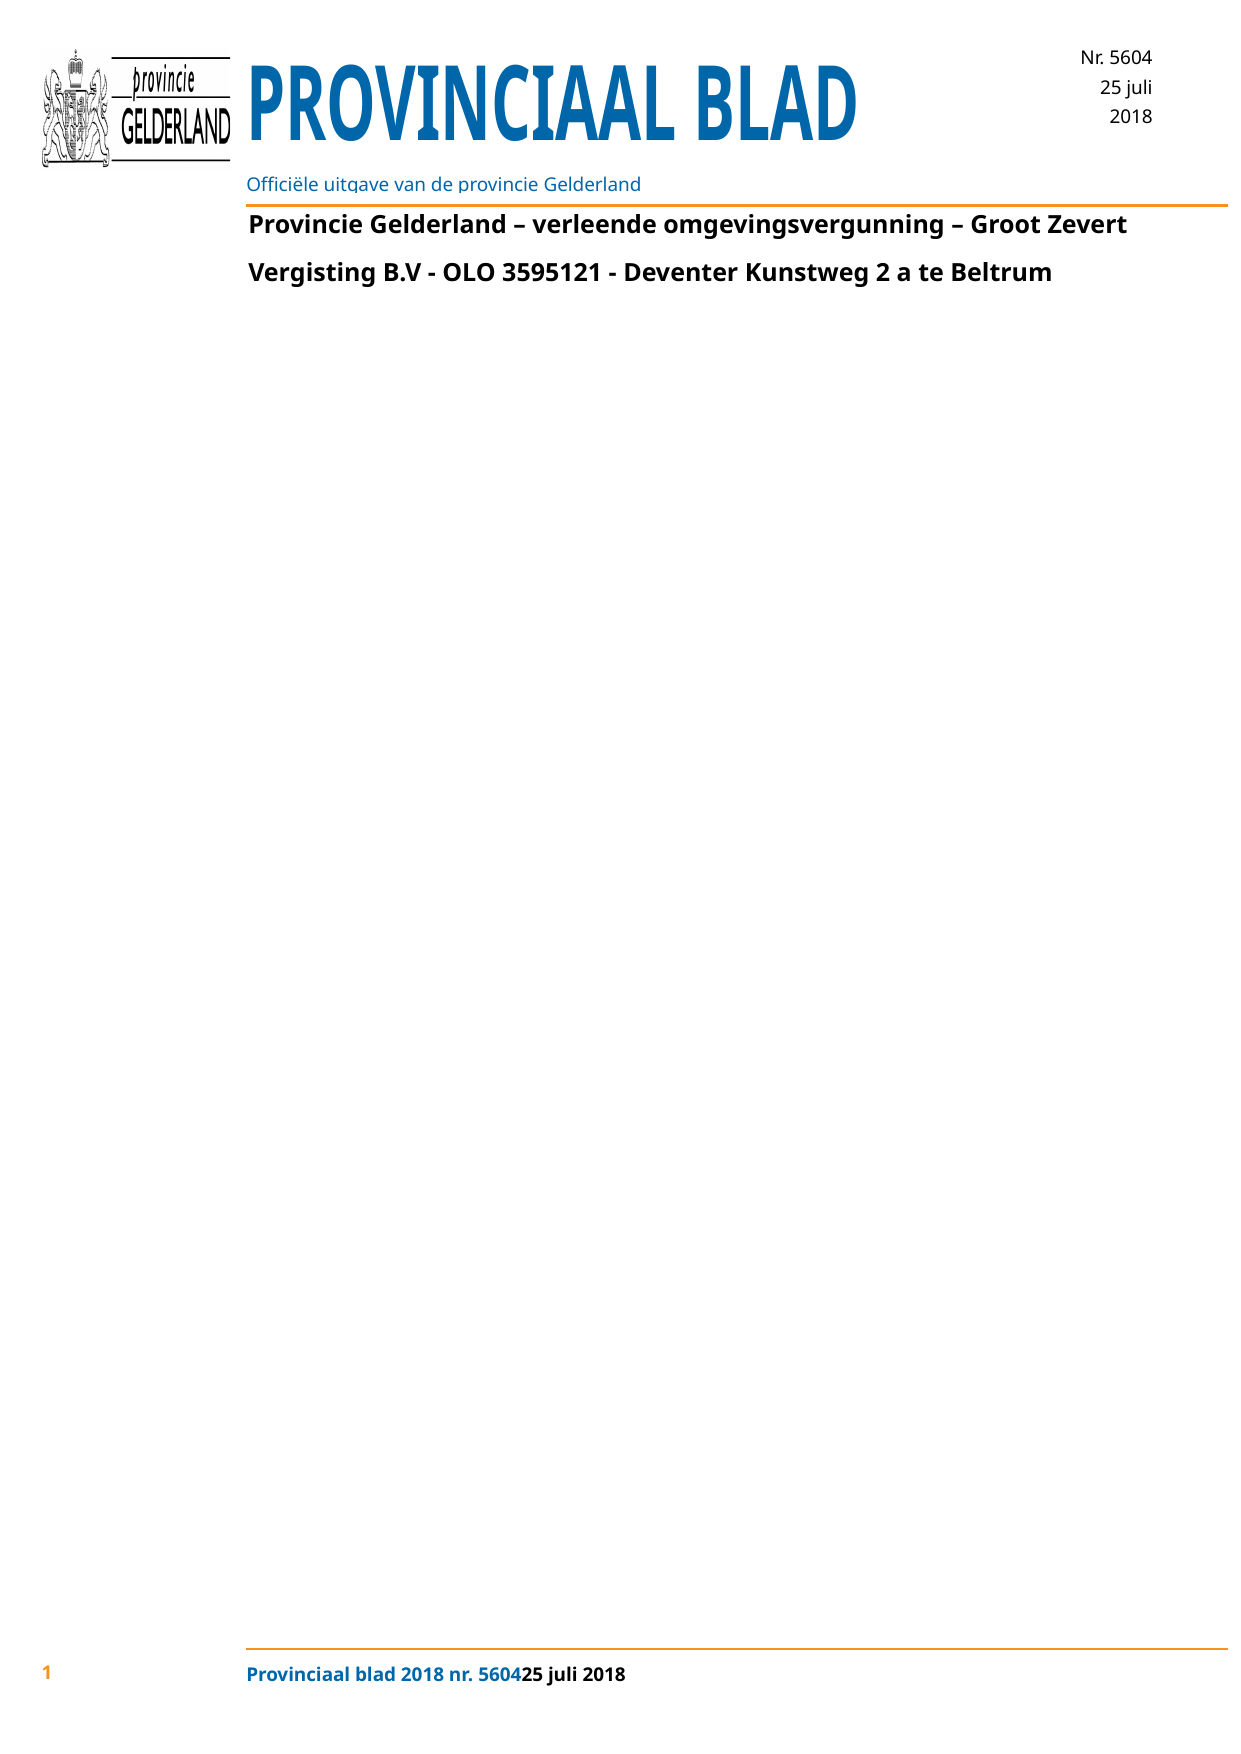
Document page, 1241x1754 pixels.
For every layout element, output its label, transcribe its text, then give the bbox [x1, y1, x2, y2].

picture [41, 47, 231, 172]
text Provincie Gelderland – verleende omgevingsvergunning – Groot Zevert Vergisting B.V - OLO 3595121 - Deventer Kunstweg 2 a te Beltrum [248, 207, 1152, 288]
